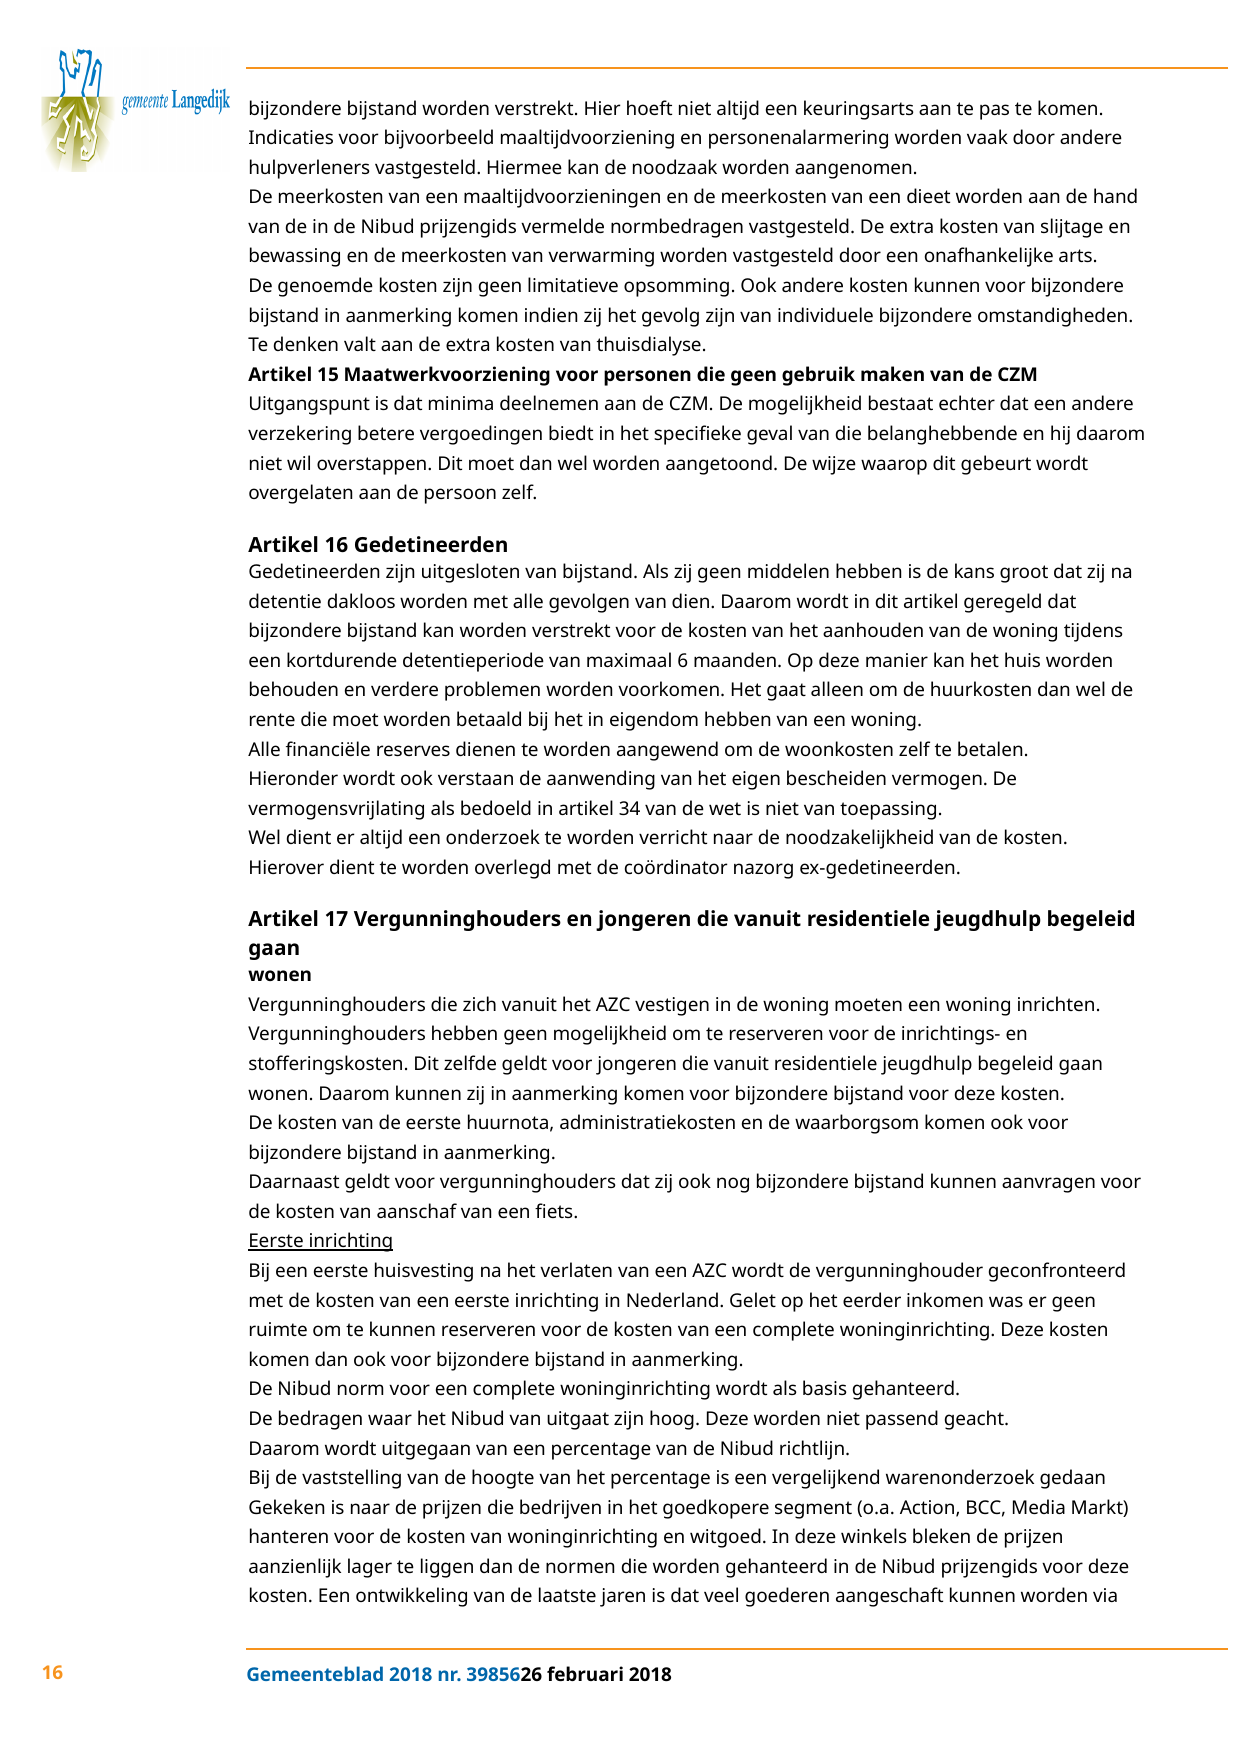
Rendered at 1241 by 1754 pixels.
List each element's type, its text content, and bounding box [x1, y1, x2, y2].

text Eerste inrichting [248, 1228, 1152, 1253]
text De meerkosten van een maaltijdvoorzieningen en de meerkosten van een dieet worden aan de hand van de in de Nibud prijzengids vermelde normbedragen vastgesteld. De extra kosten van slijtage en bewassing en de meerkosten van verwarming worden vastgesteld door een onafhankelijke arts. [248, 183, 1152, 268]
text Daarnaast geldt voor vergunninghouders dat zij ook nog bijzondere bijstand kunnen aanvragen voor de kosten van aanschaf van een fiets. [248, 1168, 1152, 1224]
text Hieronder wordt ook verstaan de aanwending van het eigen bescheiden vermogen. De vermogensvrijlating als bedoeld in artikel 34 van de wet is niet van toepassing. [248, 765, 1152, 821]
text wonen [248, 961, 1152, 987]
text De kosten van de eerste huurnota, administratiekosten en de waarborgsom komen ook voor bijzondere bijstand in aanmerking. [248, 1109, 1152, 1164]
text hanteren voor de kosten van woninginrichting en witgoed. In deze winkels bleken de prijzen aanzienlijk lager te liggen dan de normen die worden gehanteerd in de Nibud prijzengids voor deze kosten. Een ontwikkeling van de laatste jaren is dat veel goederen aangeschaft kunnen worden via [248, 1523, 1152, 1608]
text Uitgangspunt is dat minima deelnemen aan de CZM. De mogelijkheid bestaat echter dat een andere verzekering betere vergoedingen biedt in het specifieke geval van die belanghebbende en hij daarom niet wil overstappen. Dit moet dan wel worden aangetoond. De wijze waarop dit gebeurt wordt overgelaten aan de persoon zelf. [248, 391, 1152, 505]
text Vergunninghouders hebben geen mogelijkheid om te reserveren voor de inrichtings- en stofferingskosten. Dit zelfde geldt voor jongeren die vanuit residentiele jeugdhulp begeleid gaan wonen. Daarom kunnen zij in aanmerking komen voor bijzondere bijstand voor deze kosten. [248, 1021, 1152, 1105]
text Artikel 15 Maatwerkvoorziening voor personen die geen gebruik maken van de CZM [248, 361, 1152, 387]
text Wel dient er altijd een onderzoek te worden verricht naar de noodzakelijkheid van de kosten. [248, 824, 1152, 850]
text De bedragen waar het Nibud van uitgaat zijn hoog. Deze worden niet passend geacht. [248, 1405, 1152, 1431]
text Bij een eerste huisvesting na het verlaten van een AZC wordt de vergunninghouder geconfronteerd met de kosten van een eerste inrichting in Nederland. Gelet op het eerder inkomen was er geen ruimte om te kunnen reserveren voor de kosten van een complete woninginrichting. Deze kosten komen dan ook voor bijzondere bijstand in aanmerking. [248, 1257, 1152, 1372]
text Vergunninghouders die zich vanuit het AZC vestigen in de woning moeten een woning inrichten. [248, 991, 1152, 1017]
text Alle financiële reserves dienen te worden aangewend om de woonkosten zelf te betalen. [248, 736, 1152, 761]
text Artikel 16 Gedetineerden [248, 530, 1152, 558]
text Artikel 17 Vergunninghouders en jongeren die vanuit residentiele jeugdhulp begeleid gaan [248, 904, 1152, 961]
text Hierover dient te worden overlegd met de coördinator nazorg ex-gedetineerden. [248, 854, 1152, 880]
text bijzondere bijstand worden verstrekt. Hier hoeft niet altijd een keuringsarts aan te pas te komen. Indicaties voor bijvoorbeeld maaltijdvoorziening en personenalarmering worden vaak door andere hulpverleners vastgesteld. Hiermee kan de noodzaak worden aangenomen. [248, 95, 1152, 180]
text De genoemde kosten zijn geen limitatieve opsomming. Ook andere kosten kunnen voor bijzondere bijstand in aanmerking komen indien zij het gevolg zijn van individuele bijzondere omstandigheden. Te denken valt aan de extra kosten van thuisdialyse. [248, 272, 1152, 357]
text Bij de vaststelling van de hoogte van het percentage is een vergelijkend warenonderzoek gedaan Gekeken is naar de prijzen die bedrijven in het goedkopere segment (o.a. Action, BCC, Media Markt) [248, 1464, 1152, 1519]
text Gedetineerden zijn uitgesloten van bijstand. Als zij geen middelen hebben is de kans groot dat zij na detentie dakloos worden met alle gevolgen van dien. Daarom wordt in dit artikel geregeld dat bijzondere bijstand kan worden verstrekt voor de kosten van het aanhouden van de woning tijdens een kortdurende detentieperiode van maximaal 6 maanden. Op deze manier kan het huis worden behouden en verdere problemen worden voorkomen. Het gaat alleen om de huurkosten dan wel de rente die moet worden betaald bij het in eigendom hebben van een woning. [248, 558, 1152, 732]
text De Nibud norm voor een complete woninginrichting wordt als basis gehanteerd. [248, 1376, 1152, 1401]
picture [41, 47, 231, 172]
text Daarom wordt uitgegaan van een percentage van de Nibud richtlijn. [248, 1435, 1152, 1460]
